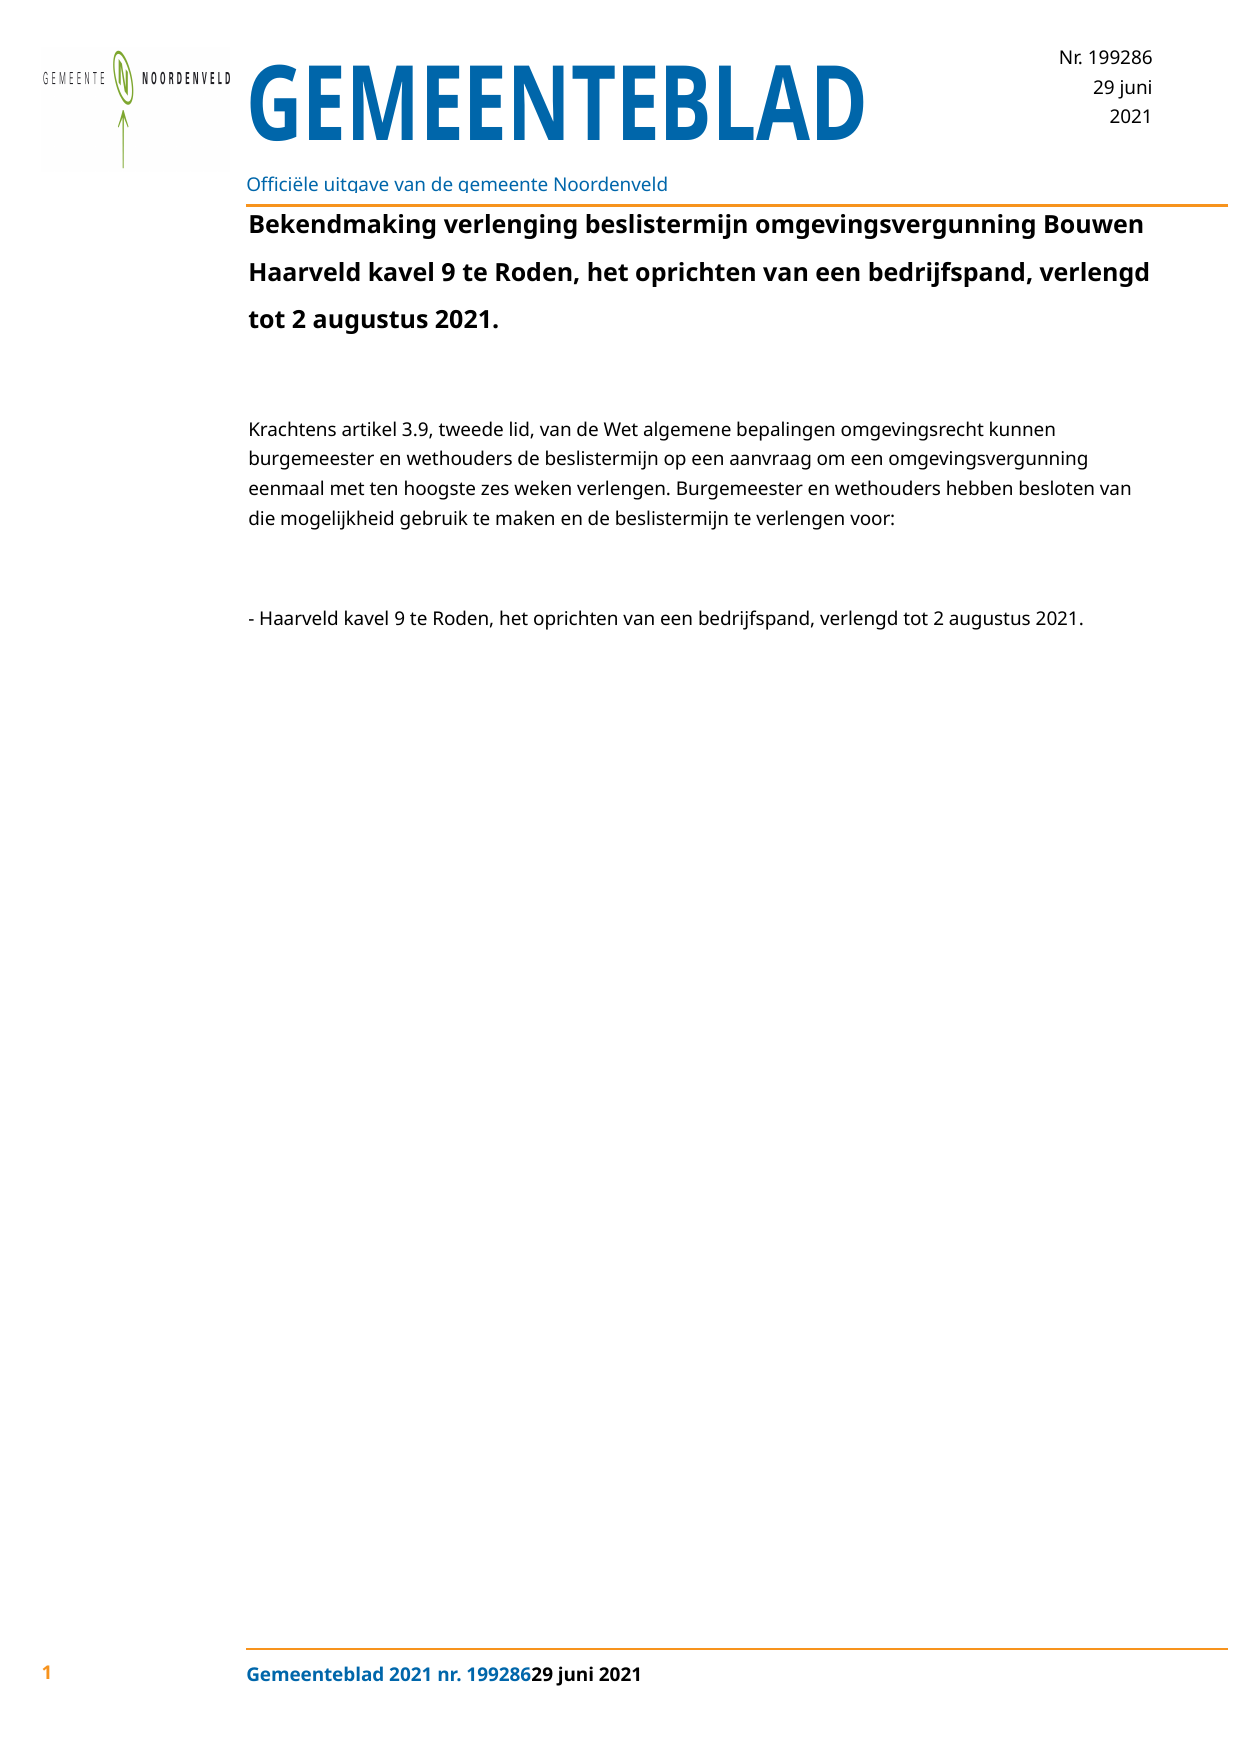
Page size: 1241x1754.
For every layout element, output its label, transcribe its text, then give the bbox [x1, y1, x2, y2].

text Krachtens artikel 3.9, tweede lid, van de Wet algemene bepalingen omgevingsrecht kunnen burgemeester en wethouders de beslistermijn op een aanvraag om een omgevingsvergunning eenmaal met ten hoogste zes weken verlengen. Burgemeester en wethouders hebben besloten van die mogelijkheid gebruik te maken en de beslistermijn te verlengen voor: [248, 416, 1152, 530]
text Bekendmaking verlenging beslistermijn omgevingsvergunning Bouwen Haarveld kavel 9 te Roden, het oprichten van een bedrijfspand, verlengd tot 2 augustus 2021. [248, 207, 1152, 336]
text - Haarveld kavel 9 te Roden, het oprichten van een bedrijfspand, verlengd tot 2 augustus 2021. [248, 606, 1152, 631]
picture [41, 47, 231, 172]
